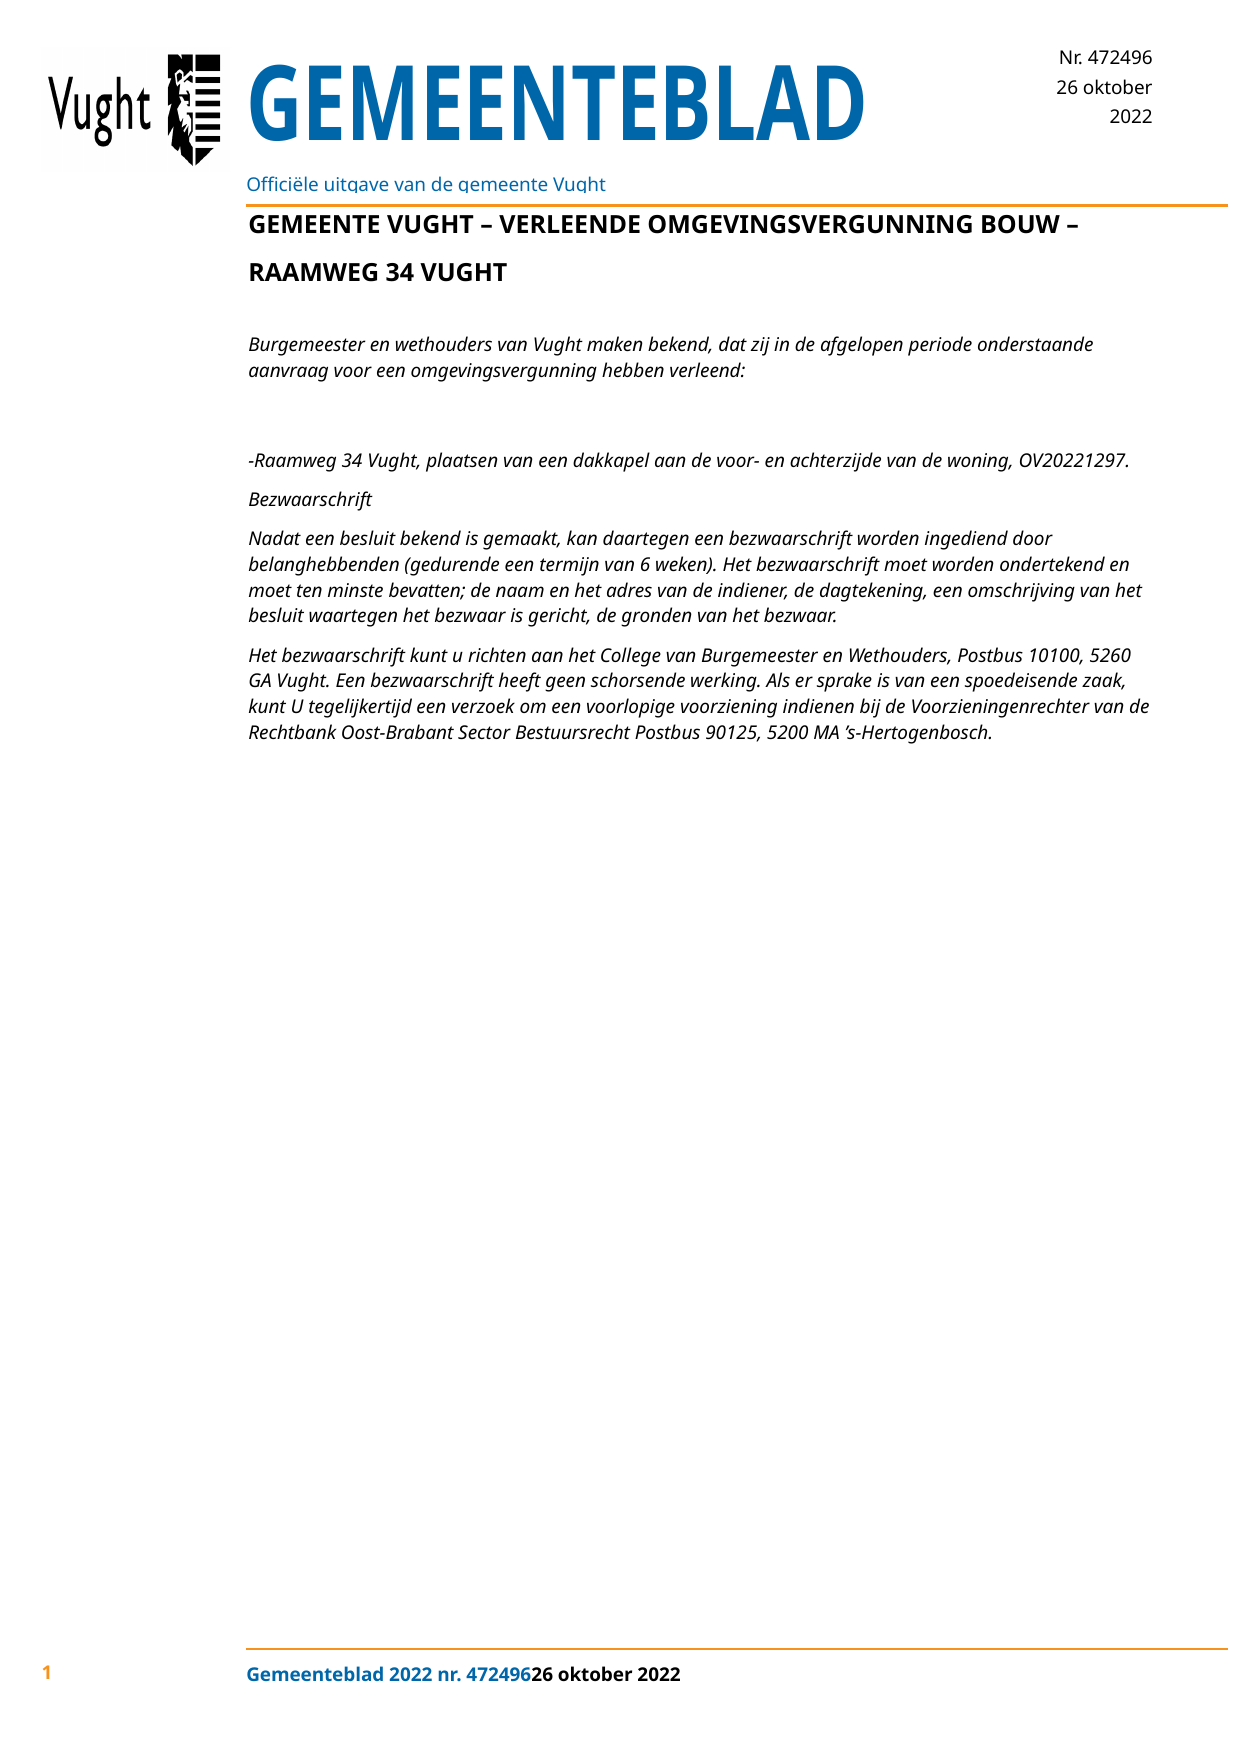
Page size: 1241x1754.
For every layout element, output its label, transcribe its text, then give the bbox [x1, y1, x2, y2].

picture [41, 47, 231, 172]
text GEMEENTE VUGHT – VERLEENDE OMGEVINGSVERGUNNING BOUW –RAAMWEG 34 VUGHT [248, 207, 1152, 288]
text Het bezwaarschrift kunt u richten aan het College van Burgemeester en Wethouders, Postbus 10100, 5260 GA Vught. Een bezwaarschrift heeft geen schorsende werking. Als er sprake is van een spoedeisende zaak, kunt U tegelijkertijd een verzoek om een voorlopige voorziening indienen bij de Voorzieningenrechter van de Rechtbank Oost-Brabant Sector Bestuursrecht Postbus 90125, 5200 MA ’s-Hertogenbosch. [248, 642, 1152, 745]
text Nadat een besluit bekend is gemaakt, kan daartegen een bezwaarschrift worden ingediend door belanghebbenden (gedurende een termijn van 6 weken). Het bezwaarschrift moet worden ondertekend en moet ten minste bevatten; de naam en het adres van de indiener, de dagtekening, een omschrijving van het besluit waartegen het bezwaar is gericht, de gronden van het bezwaar. [248, 525, 1152, 628]
text -Raamweg 34 Vught, plaatsen van een dakkapel aan de voor- en achterzijde van de woning, OV20221297. [248, 447, 1152, 473]
text Burgemeester en wethouders van Vught maken bekend, dat zij in de afgelopen periode onderstaande aanvraag voor een omgevingsvergunning hebben verleend: [248, 331, 1152, 383]
text Bezwaarschrift [248, 486, 1152, 512]
